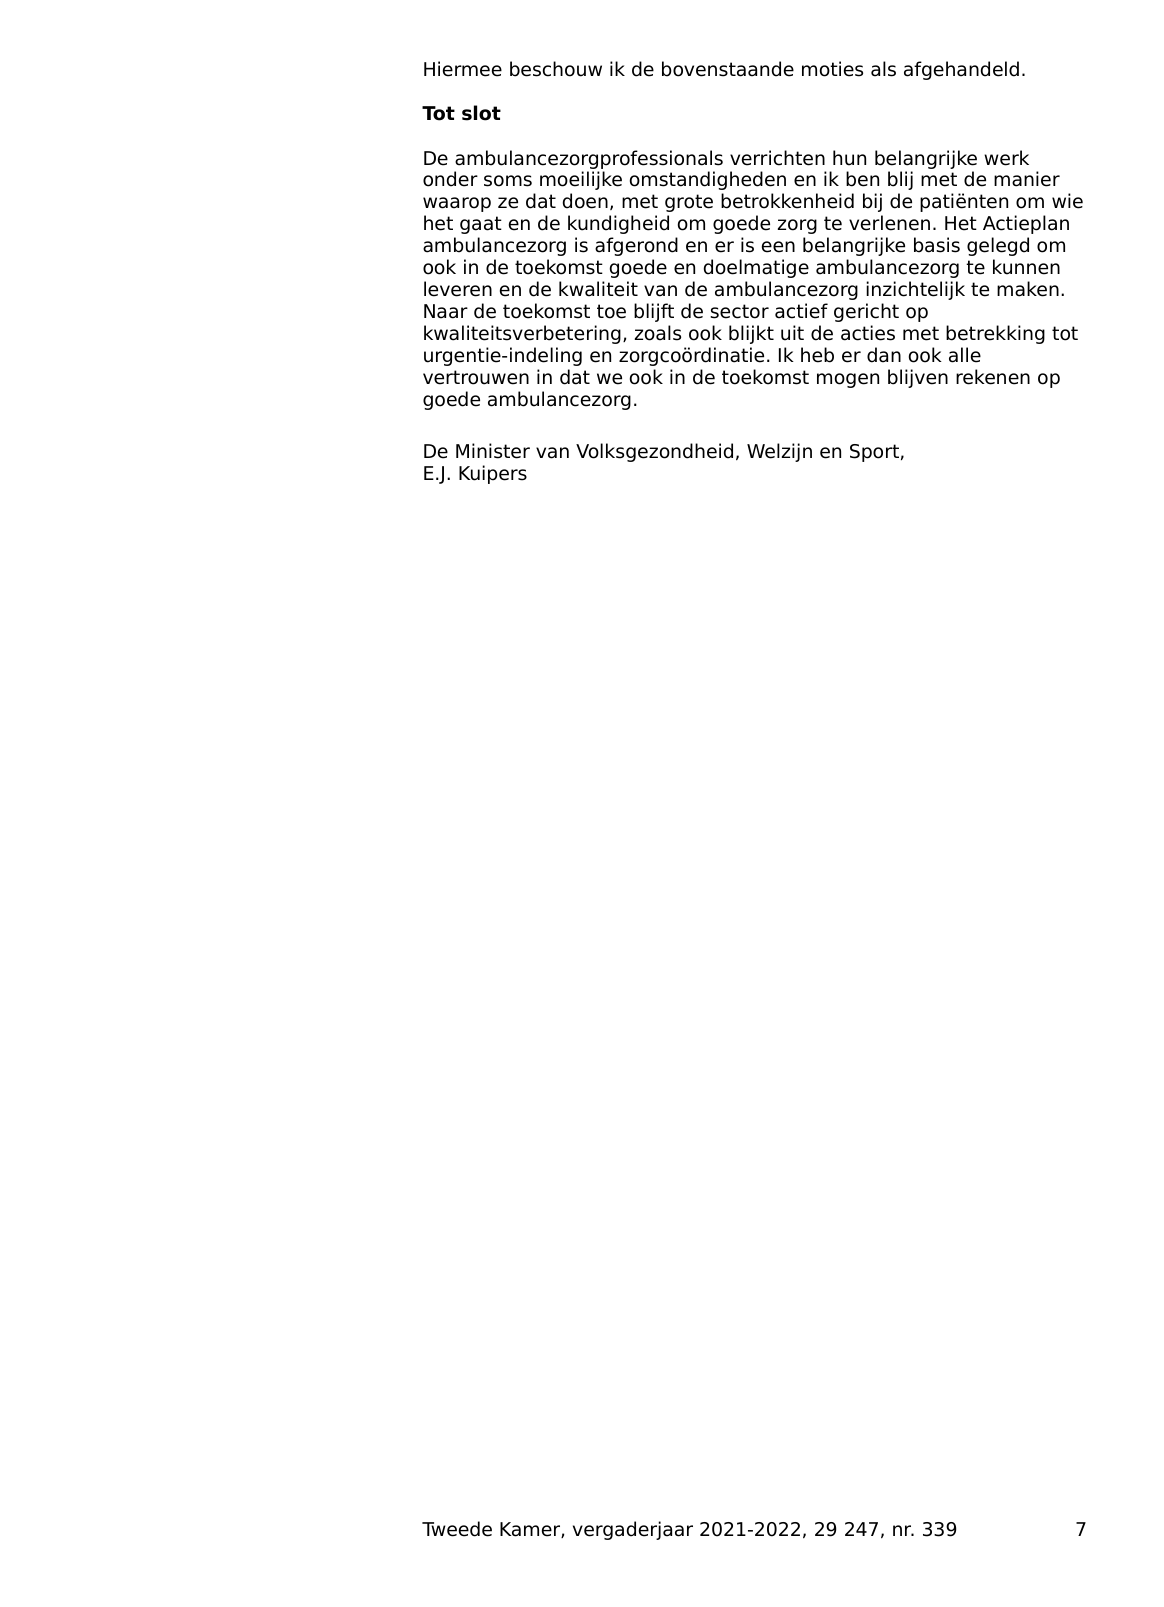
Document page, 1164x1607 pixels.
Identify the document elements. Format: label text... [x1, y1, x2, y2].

text Hiermee beschouw ik de bovenstaande moties als afgehandeld. [422, 59, 1087, 81]
text De Minister van Volksgezondheid, Welzijn en Sport, E.J. Kuipers [422, 441, 1087, 485]
text De ambulancezorgprofessionals verrichten hun belangrijke werk onder soms moeilijke omstandigheden en ik ben blij met de manier waarop ze dat doen, met grote betrokkenheid bij de patiënten om wie het gaat en de kundigheid om goede zorg te verlenen. Het Actieplan ambulancezorg is afgerond en er is een belangrijke basis gelegd om ook in de toekomst goede en doelmatige ambulancezorg te kunnen leveren en de kwaliteit van de ambulancezorg inzichtelijk te maken. Naar de toekomst toe blijft de sector actief gericht op kwaliteitsverbetering, zoals ook blijkt uit de acties met betrekking tot urgentie-indeling en zorgcoördinatie. Ik heb er dan ook alle vertrouwen in dat we ook in de toekomst mogen blijven rekenen op goede ambulancezorg. [422, 147, 1087, 411]
subtitle Tot slot [422, 103, 1087, 125]
